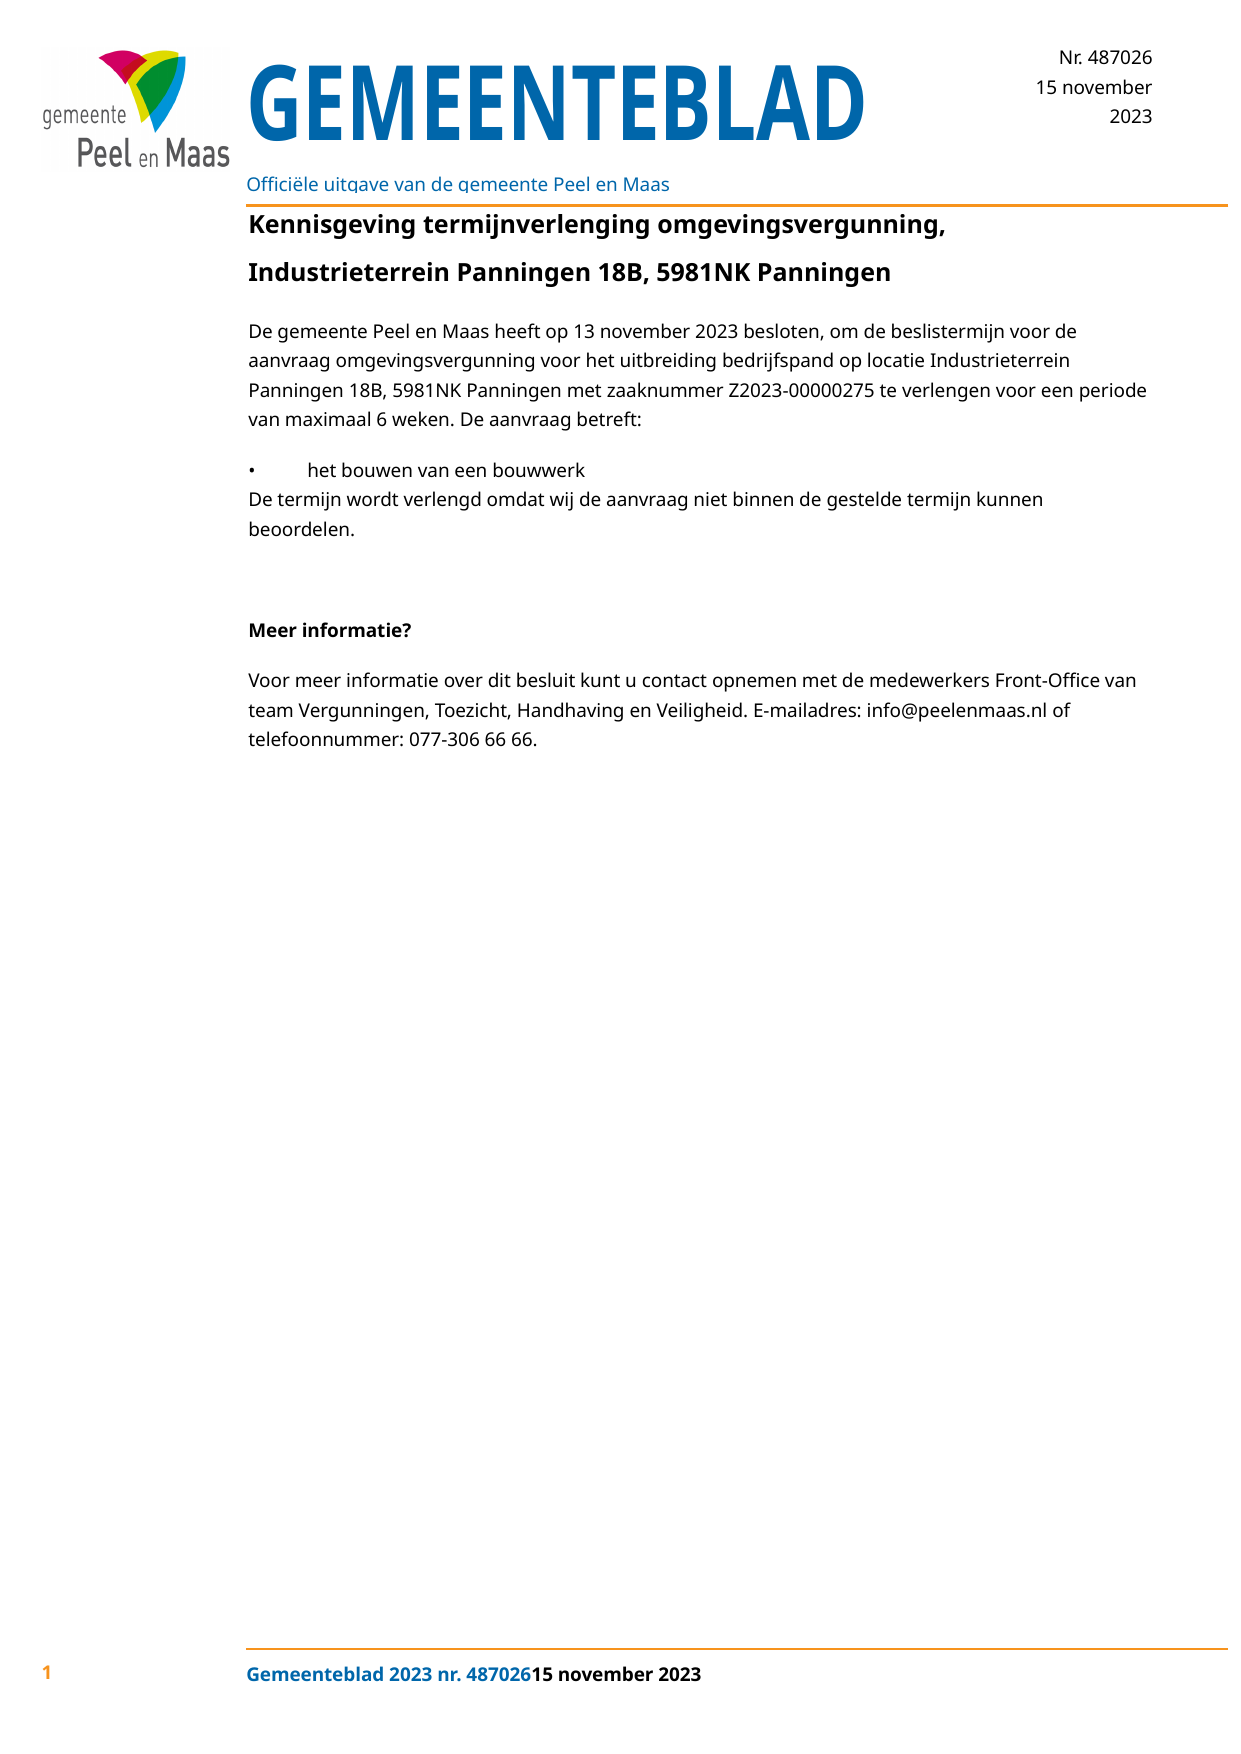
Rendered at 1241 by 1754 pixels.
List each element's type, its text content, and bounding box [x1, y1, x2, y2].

text Kennisgeving termijnverlenging omgevingsvergunning, Industrieterrein Panningen 18B, 5981NK Panningen [248, 207, 1152, 288]
text Voor meer informatie over dit besluit kunt u contact opnemen met de medewerkers Front-Office van team Vergunningen, Toezicht, Handhaving en Veiligheid. E-mailadres: info@peelenmaas.nl of telefoonnummer: 077-306 66 66. [248, 667, 1152, 752]
text De gemeente Peel en Maas heeft op 13 november 2023 besloten, om de beslistermijn voor de aanvraag omgevingsvergunning voor het uitbreiding bedrijfspand op locatie Industrieterrein Panningen 18B, 5981NK Panningen met zaaknummer Z2023-00000275 te verlengen voor een periode van maximaal 6 weken. De aanvraag betreft: [248, 318, 1152, 432]
text Meer informatie? [248, 617, 1152, 643]
text De termijn wordt verlengd omdat wij de aanvraag niet binnen de gestelde termijn kunnen beoordelen. [248, 487, 1152, 542]
list het bouwen van een bouwwerk [248, 457, 1152, 483]
picture [41, 47, 231, 172]
